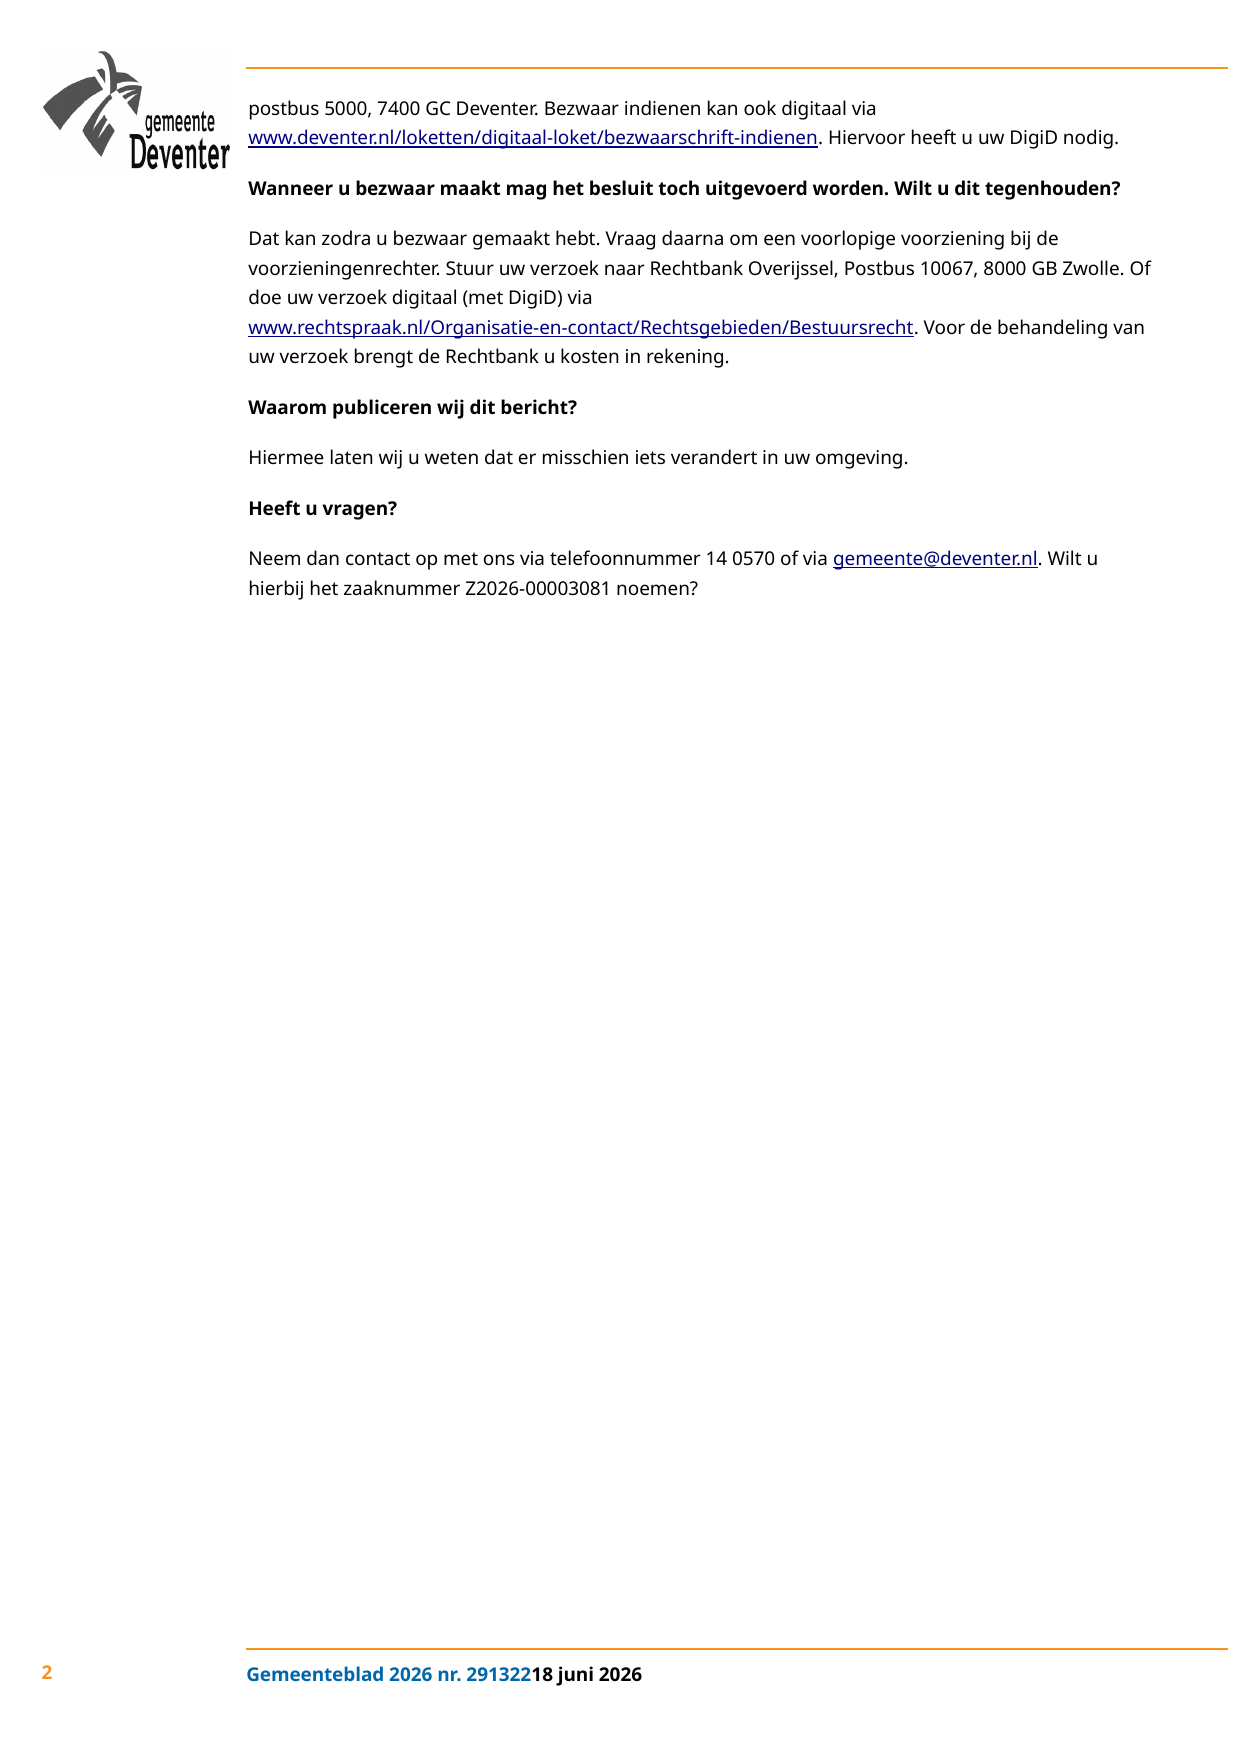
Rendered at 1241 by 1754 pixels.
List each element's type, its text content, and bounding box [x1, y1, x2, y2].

text Wanneer u bezwaar maakt mag het besluit toch uitgevoerd worden. Wilt u dit tegenhouden? [248, 175, 1152, 201]
text Waarom publiceren wij dit bericht? [248, 394, 1152, 420]
picture [41, 47, 231, 172]
text Heeft u vragen? [248, 495, 1152, 521]
text Dat kan zodra u bezwaar gemaakt hebt. Vraag daarna om een voorlopige voorziening bij de voorzieningenrechter. Stuur uw verzoek naar Rechtbank Overijssel, Postbus 10067, 8000 GB Zwolle. Of doe uw verzoek digitaal (met DigiD) via www.rechtspraak.nl/Organisatie-en-contact/Rechtsgebieden/Bestuursrecht. Voor de behandeling van uw verzoek brengt de Rechtbank u kosten in rekening. [248, 225, 1152, 369]
text postbus 5000, 7400 GC Deventer. Bezwaar indienen kan ook digitaal via www.deventer.nl/loketten/digitaal-loket/bezwaarschrift-indienen. Hiervoor heeft u uw DigiD nodig. [248, 95, 1152, 150]
text Hiermee laten wij u weten dat er misschien iets verandert in uw omgeving. [248, 444, 1152, 470]
text Neem dan contact op met ons via telefoonnummer 14 0570 of via gemeente@deventer.nl. Wilt u hierbij het zaaknummer Z2026-00003081 noemen? [248, 545, 1152, 601]
